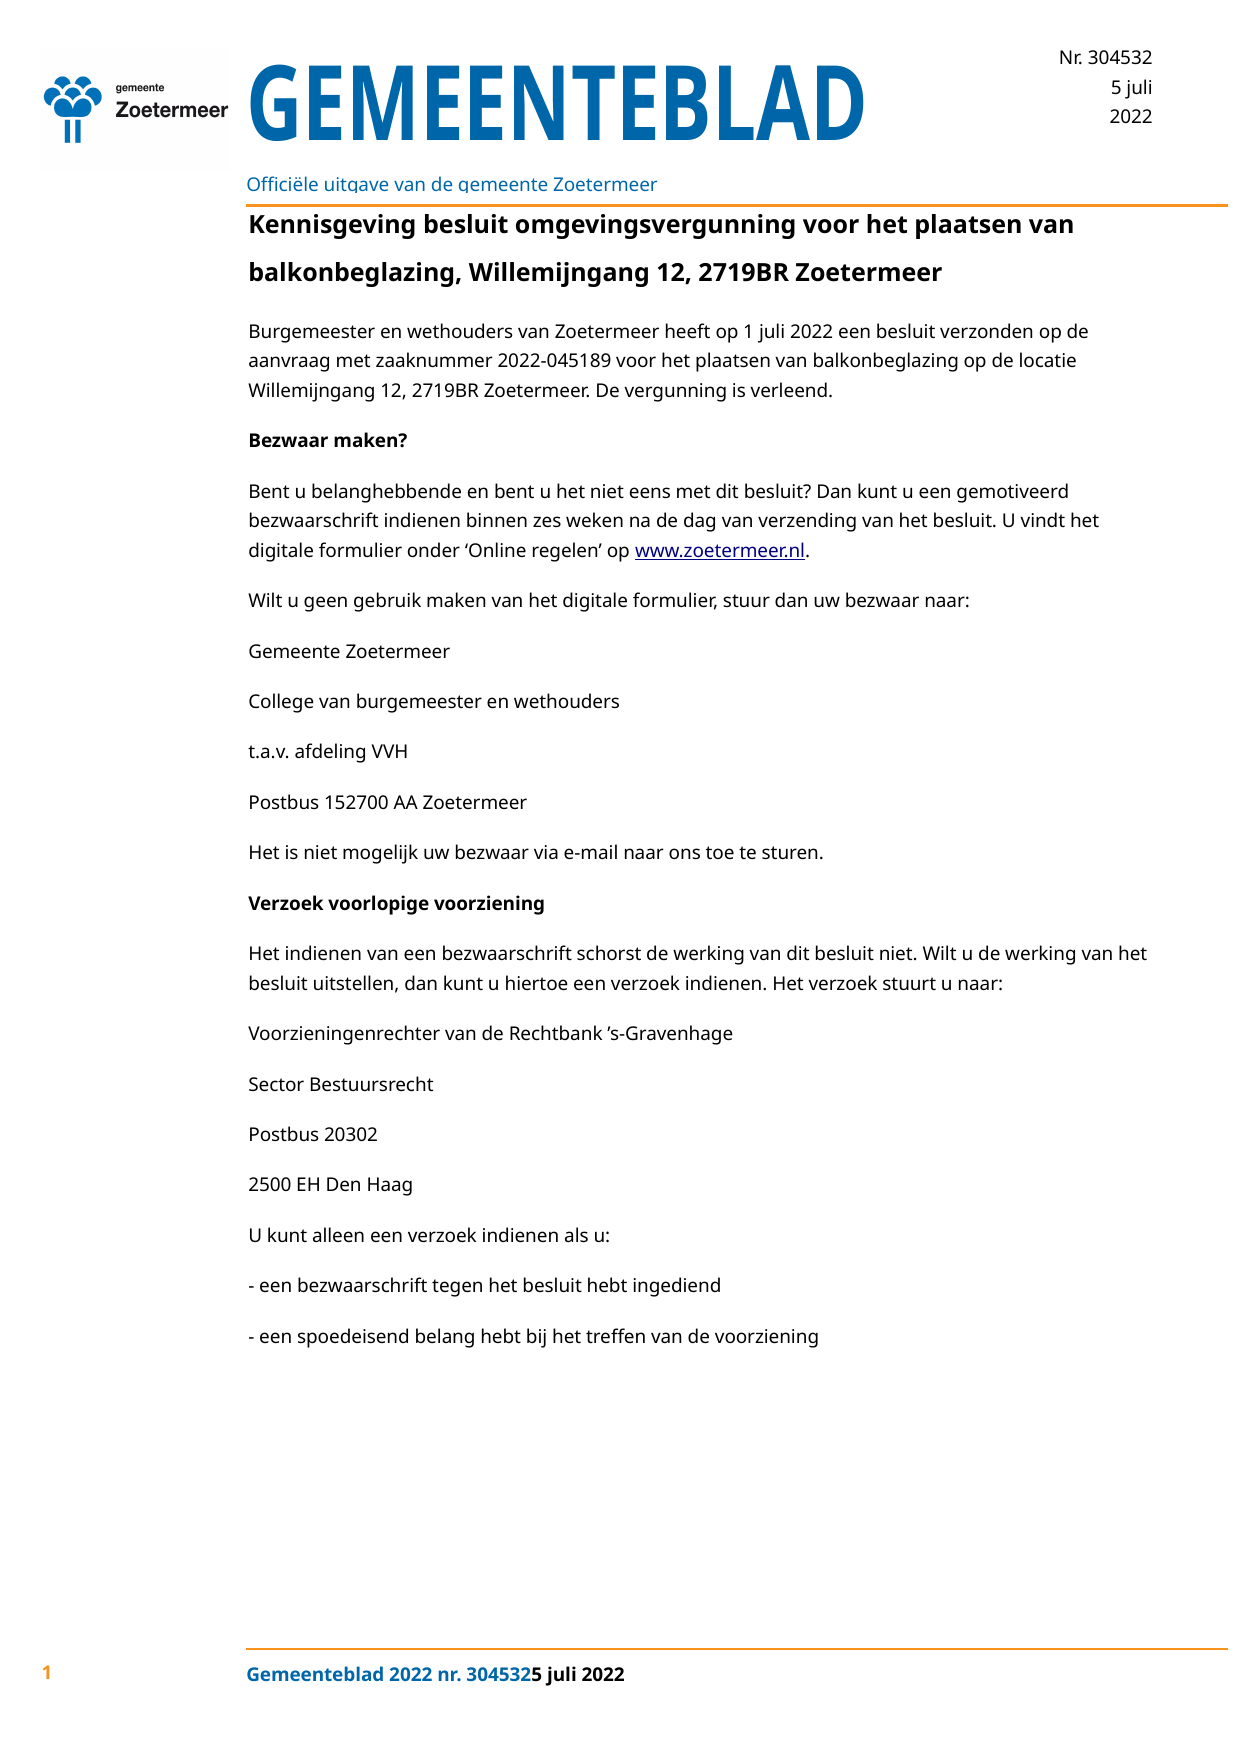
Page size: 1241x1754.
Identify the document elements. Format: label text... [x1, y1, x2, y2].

text Postbus 20302 [248, 1121, 1152, 1147]
text - een bezwaarschrift tegen het besluit hebt ingediend [248, 1272, 1152, 1298]
text Voorzieningenrechter van de Rechtbank ’s-Gravenhage [248, 1020, 1152, 1046]
text Kennisgeving besluit omgevingsvergunning voor het plaatsen van balkonbeglazing, Willemijngang 12, 2719BR Zoetermeer [248, 207, 1152, 288]
text Gemeente Zoetermeer [248, 638, 1152, 664]
text College van burgemeester en wethouders [248, 688, 1152, 714]
text Wilt u geen gebruik maken van het digitale formulier, stuur dan uw bezwaar naar: [248, 587, 1152, 613]
text U kunt alleen een verzoek indienen als u: [248, 1222, 1152, 1248]
text Bezwaar maken? [248, 427, 1152, 453]
text 2500 EH Den Haag [248, 1172, 1152, 1197]
text Het indienen van een bezwaarschrift schorst de werking van dit besluit niet. Wilt u de werking van het besluit uitstellen, dan kunt u hiertoe een verzoek indienen. Het verzoek stuurt u naar: [248, 940, 1152, 996]
text Het is niet mogelijk uw bezwaar via e-mail naar ons toe te sturen. [248, 839, 1152, 865]
text Verzoek voorlopige voorziening [248, 890, 1152, 916]
text Bent u belanghebbende en bent u het niet eens met dit besluit? Dan kunt u een gemotiveerd bezwaarschrift indienen binnen zes weken na de dag van verzending van het besluit. U vindt het digitale formulier onder ‘Online regelen’ op www.zoetermeer.nl. [248, 478, 1152, 563]
text Sector Bestuursrecht [248, 1071, 1152, 1097]
text - een spoedeisend belang hebt bij het treffen van de voorziening [248, 1323, 1152, 1349]
text Burgemeester en wethouders van Zoetermeer heeft op 1 juli 2022 een besluit verzonden op de aanvraag met zaaknummer 2022-045189 voor het plaatsen van balkonbeglazing op de locatie Willemijngang 12, 2719BR Zoetermeer. De vergunning is verleend. [248, 318, 1152, 403]
text t.a.v. afdeling VVH [248, 739, 1152, 764]
text Postbus 152700 AA Zoetermeer [248, 789, 1152, 815]
picture [41, 47, 231, 172]
